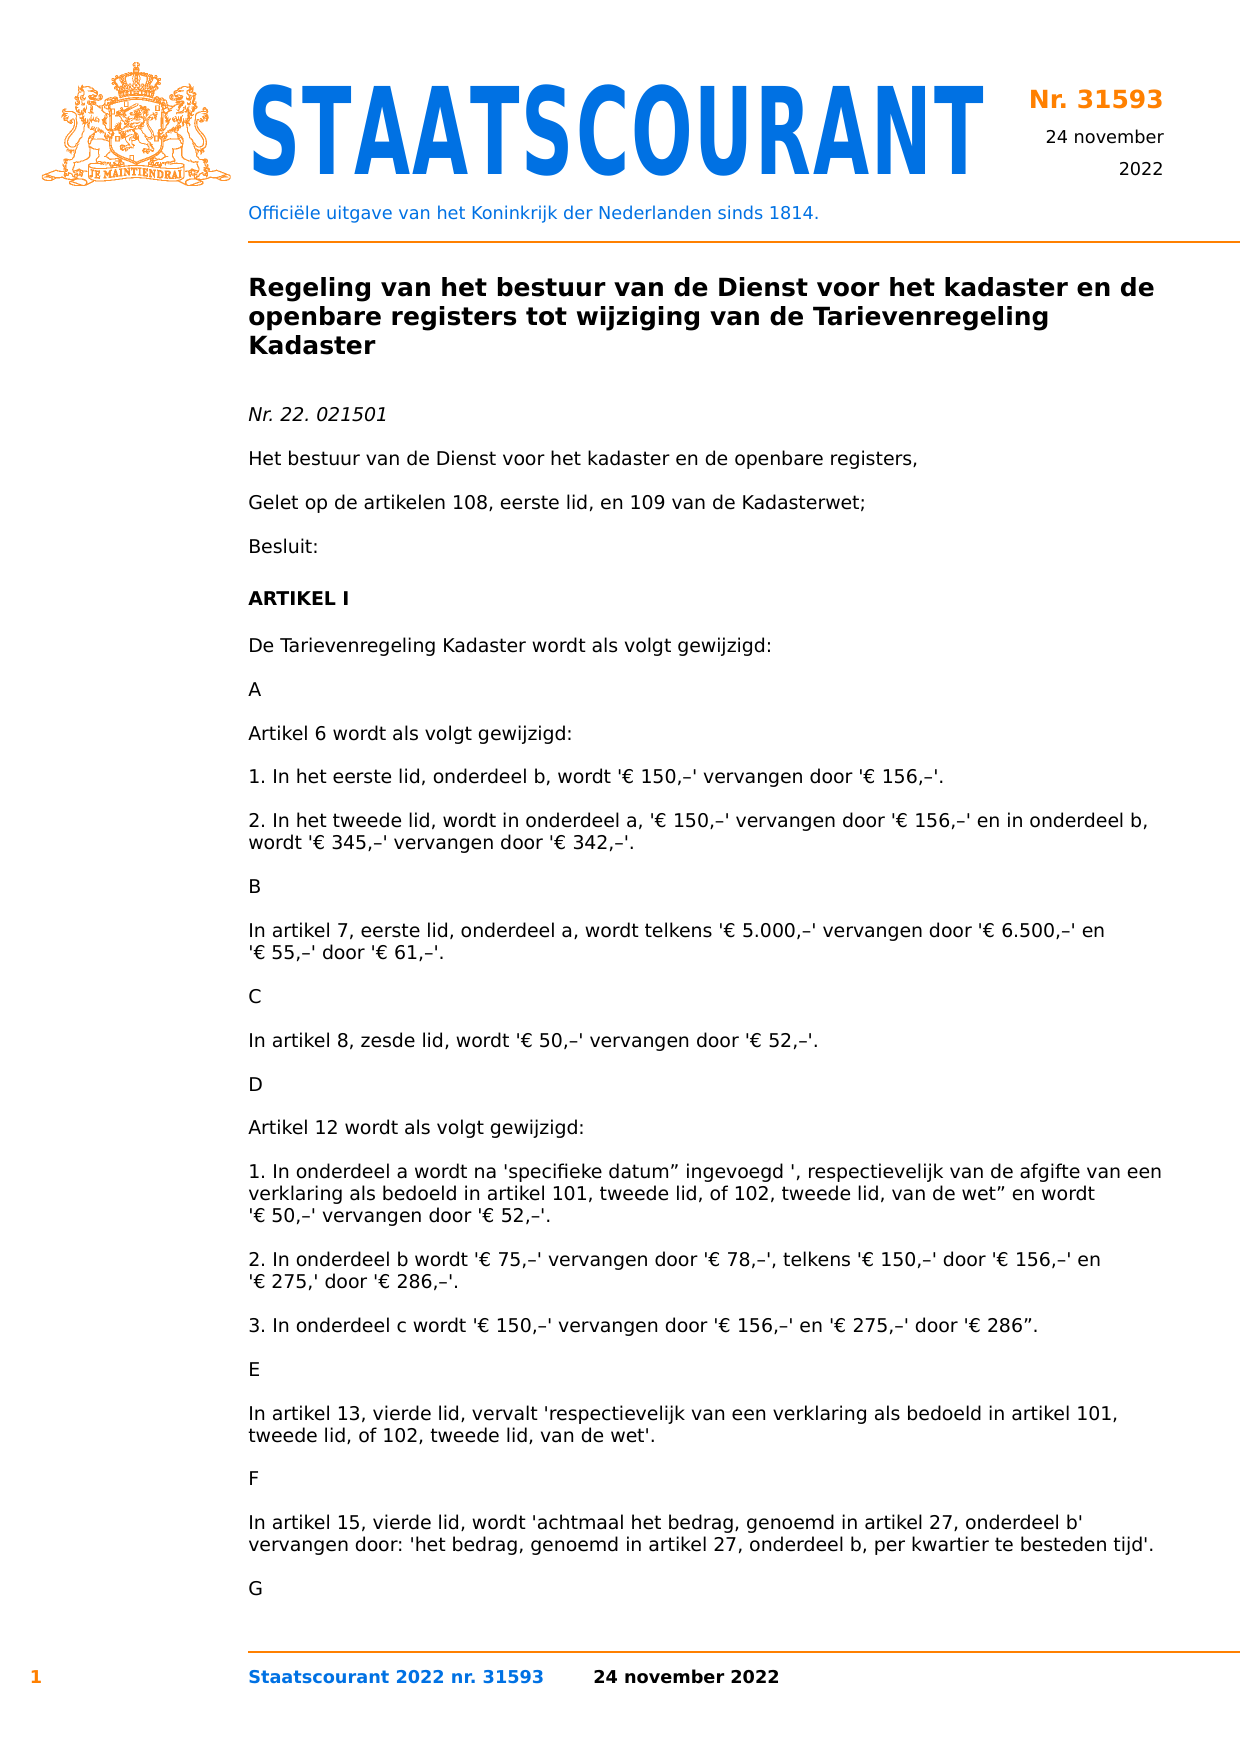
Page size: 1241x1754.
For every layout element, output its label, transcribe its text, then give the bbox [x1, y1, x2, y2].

table_header STAATSCOURANT [248, 62, 998, 203]
table_cell 2022 [998, 153, 1240, 203]
text Het bestuur van de Dienst voor het kadaster en de openbare registers, [248, 448, 1163, 470]
picture [41, 62, 231, 186]
text In artikel 15, vierde lid, wordt 'achtmaal het bedrag, genoemd in artikel 27, onderdeel b' vervangen door: 'het bedrag, genoemd in artikel 27, onderdeel b, per kwartier te besteden tijd'. [248, 1512, 1163, 1556]
text Besluit: [248, 536, 1163, 558]
text De Tarievenregeling Kadaster wordt als volgt gewijzigd: [248, 635, 1163, 657]
text In artikel 13, vierde lid, vervalt 'respectievelijk van een verklaring als bedoeld in artikel 101, tweede lid, of 102, tweede lid, van de wet'. [248, 1402, 1163, 1446]
subtitle Regeling van het bestuur van de Dienst voor het kadaster en de openbare registers tot wijziging van de Tarievenregeling Kadaster [248, 273, 1163, 361]
text In artikel 8, zesde lid, wordt '€ 50,–' vervangen door '€ 52,–'. [248, 1029, 1163, 1052]
text 1. In het eerste lid, onderdeel b, wordt '€ 150,–' vervangen door '€ 156,–'. [248, 766, 1163, 788]
text 3. In onderdeel c wordt '€ 150,–' vervangen door '€ 156,–' en '€ 275,–' door '€ 286”. [248, 1315, 1163, 1337]
text C [248, 986, 1163, 1008]
text 2. In onderdeel b wordt '€ 75,–' vervangen door '€ 78,–', telkens '€ 150,–' door '€ 156,–' en '€ 275,' door '€ 286,–'. [248, 1249, 1163, 1293]
text Artikel 12 wordt als volgt gewijzigd: [248, 1117, 1163, 1139]
text Nr. 22. 021501 [248, 404, 1163, 426]
text Gelet op de artikelen 108, eerste lid, en 109 van de Kadasterwet; [248, 492, 1163, 514]
text D [248, 1073, 1163, 1095]
text B [248, 876, 1163, 898]
text 1. In onderdeel a wordt na 'specifieke datum” ingevoegd ', respectievelijk van de afgifte van een verklaring als bedoeld in artikel 101, tweede lid, of 102, tweede lid, van de wet” en wordt '€ 50,–' vervangen door '€ 52,–'. [248, 1161, 1163, 1227]
text In artikel 7, eerste lid, onderdeel a, wordt telkens '€ 5.000,–' vervangen door '€ 6.500,–' en '€ 55,–' door '€ 61,–'. [248, 920, 1163, 964]
subtitle ARTIKEL I [248, 588, 1163, 610]
text 2. In het tweede lid, wordt in onderdeel a, '€ 150,–' vervangen door '€ 156,–' en in onderdeel b, wordt '€ 345,–' vervangen door '€ 342,–'. [248, 810, 1163, 854]
table_header Nr. 31593 [998, 62, 1240, 121]
table_cell Officiële uitgave van het Koninkrijk der Nederlanden sinds 1814. [248, 203, 1240, 241]
text A [248, 679, 1163, 701]
text G [248, 1578, 1163, 1600]
text F [248, 1468, 1163, 1490]
text Artikel 6 wordt als volgt gewijzigd: [248, 722, 1163, 744]
table_header [25, 62, 248, 241]
table_cell 24 november [998, 121, 1240, 153]
text E [248, 1359, 1163, 1381]
